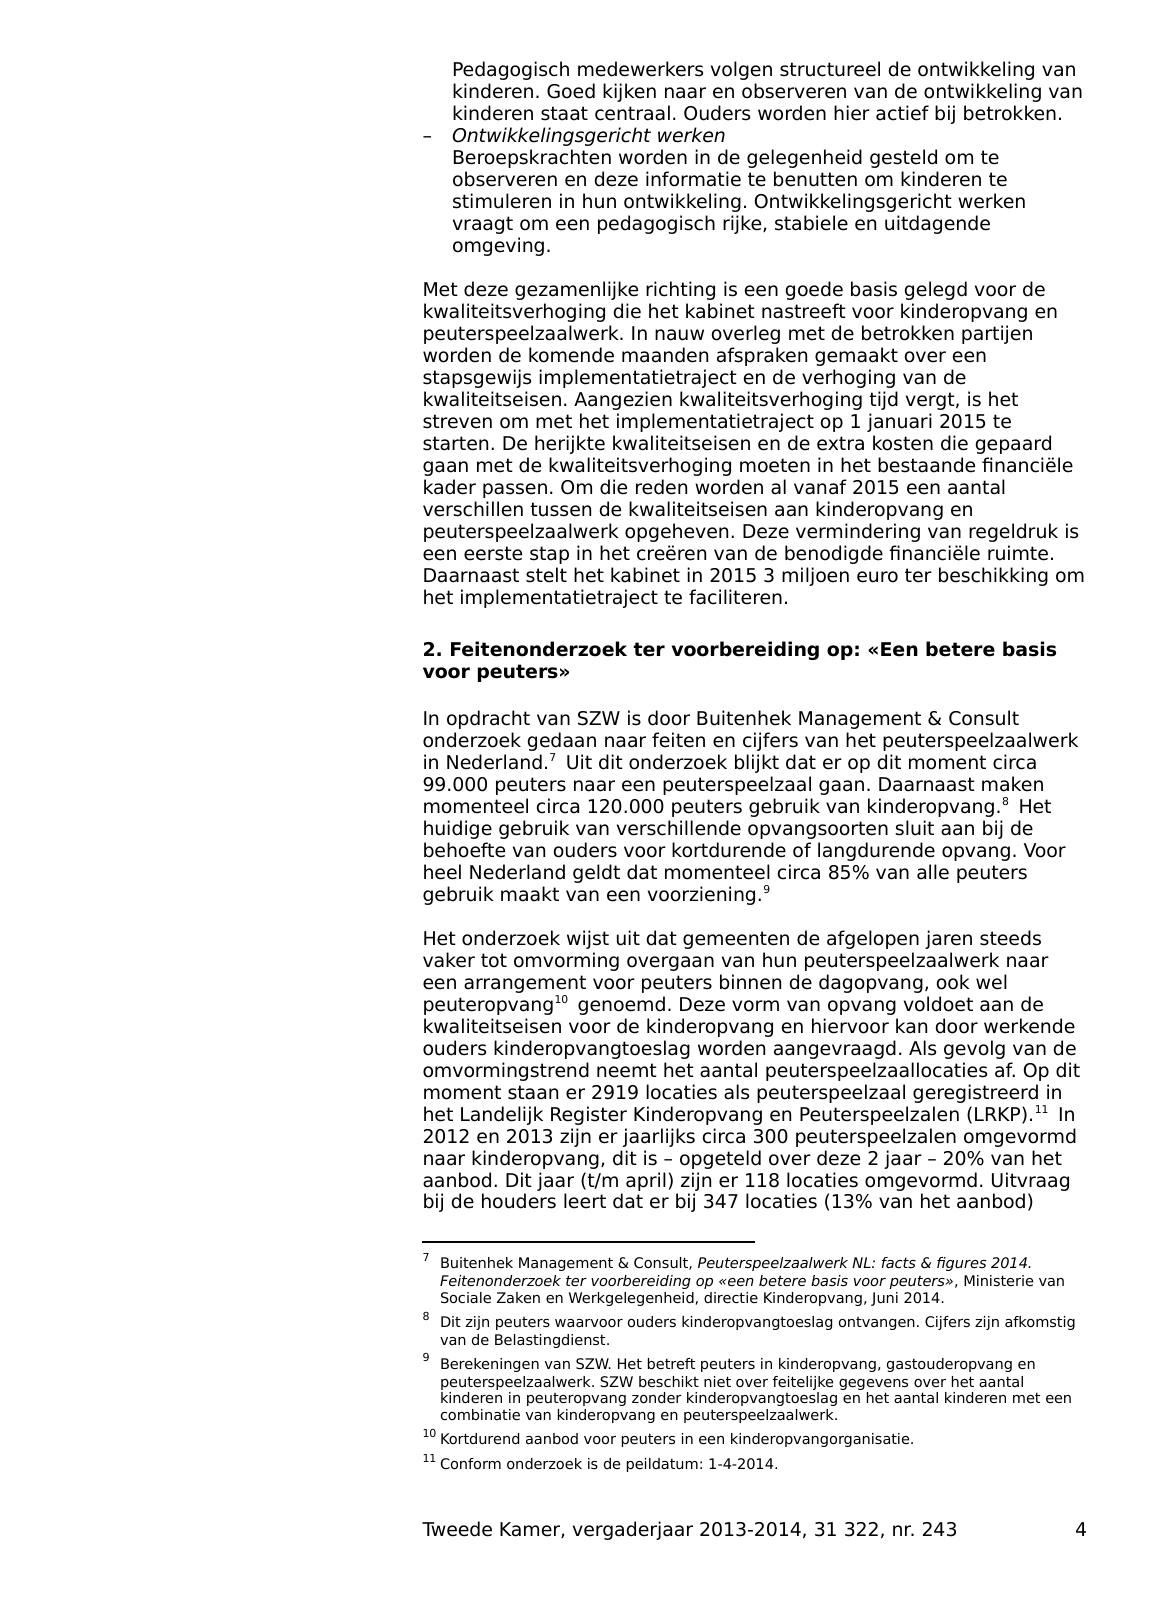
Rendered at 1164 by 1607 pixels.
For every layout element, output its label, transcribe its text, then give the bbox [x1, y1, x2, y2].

text – Ontwikkelingsgericht werken [422, 125, 1087, 147]
text Beroepskrachten worden in de gelegenheid gesteld om te observeren en deze informatie te benutten om kinderen te stimuleren in hun ontwikkeling. Ontwikkelingsgericht werken vraagt om een pedagogisch rijke, stabiele en uitdagende omgeving. [452, 147, 1087, 257]
text In opdracht van SZW is door Buitenhek Management & Consult onderzoek gedaan naar feiten en cijfers van het peuterspeelzaalwerk in Nederland. Uit dit onderzoek blijkt dat er op dit moment circa 99.000 peuters naar een peuterspeelzaal gaan. Daarnaast maken momenteel circa 120.000 peuters gebruik van kinderopvang. Het huidige gebruik van verschillende opvangsoorten sluit aan bij de behoefte van ouders voor kortdurende of langdurende opvang. Voor heel Nederland geldt dat momenteel circa 85% van alle peuters gebruik maakt van een voorziening. [422, 708, 1087, 906]
text Pedagogisch medewerkers volgen structureel de ontwikkeling van kinderen. Goed kijken naar en observeren van de ontwikkeling van kinderen staat centraal. Ouders worden hier actief bij betrokken. [452, 59, 1087, 125]
text Buitenhek Management & Consult, Peuterspeelzaalwerk NL: facts & figures 2014. Feitenonderzoek ter voorbereiding op «een betere basis voor peuters», Ministerie van Sociale Zaken en Werkgelegenheid, directie Kinderopvang, Juni 2014. [422, 1251, 1087, 1307]
subtitle 2. Feitenonderzoek ter voorbereiding op: «Een betere basis voor peuters» [422, 639, 1087, 683]
text Conform onderzoek is de peildatum: 1-4-2014. [422, 1452, 1087, 1474]
text Het onderzoek wijst uit dat gemeenten de afgelopen jaren steeds vaker tot omvorming overgaan van hun peuterspeelzaalwerk naar een arrangement voor peuters binnen de dagopvang, ook wel peuteropvang genoemd. Deze vorm van opvang voldoet aan de kwaliteitseisen voor de kinderopvang en hiervoor kan door werkende ouders kinderopvangtoeslag worden aangevraagd. Als gevolg van de omvormingstrend neemt het aantal peuterspeelzaallocaties af. Op dit moment staan er 2919 locaties als peuterspeelzaal geregistreerd in het Landelijk Register Kinderopvang en Peuterspeelzalen (LRKP). In 2012 en 2013 zijn er jaarlijks circa 300 peuterspeelzalen omgevormd naar kinderopvang, dit is – opgeteld over deze 2 jaar – 20% van het aanbod. Dit jaar (t/m april) zijn er 118 locaties omgevormd. Uitvraag bij de houders leert dat er bij 347 locaties (13% van het aanbod) [422, 928, 1087, 1213]
text Berekeningen van SZW. Het betreft peuters in kinderopvang, gastouderopvang en peuterspeelzaalwerk. SZW beschikt niet over feitelijke gegevens over het aantal kinderen in peuteropvang zonder kinderopvangtoeslag en het aantal kinderen met een combinatie van kinderopvang en peuterspeelzaalwerk. [422, 1352, 1087, 1424]
text Met deze gezamenlijke richting is een goede basis gelegd voor de kwaliteitsverhoging die het kabinet nastreeft voor kinderopvang en peuterspeelzaalwerk. In nauw overleg met de betrokken partijen worden de komende maanden afspraken gemaakt over een stapsgewijs implementatietraject en de verhoging van de kwaliteitseisen. Aangezien kwaliteitsverhoging tijd vergt, is het streven om met het implementatietraject op 1 januari 2015 te starten. De herijkte kwaliteitseisen en de extra kosten die gepaard gaan met de kwaliteitsverhoging moeten in het bestaande financiële kader passen. Om die reden worden al vanaf 2015 een aantal verschillen tussen de kwaliteitseisen aan kinderopvang en peuterspeelzaalwerk opgeheven. Deze vermindering van regeldruk is een eerste stap in het creëren van de benodigde financiële ruimte. Daarnaast stelt het kabinet in 2015 3 miljoen euro ter beschikking om het implementatietraject te faciliteren. [422, 279, 1087, 609]
text Kortdurend aanbod voor peuters in een kinderopvangorganisatie. [422, 1427, 1087, 1449]
text Dit zijn peuters waarvoor ouders kinderopvangtoeslag ontvangen. Cijfers zijn afkomstig van de Belastingdienst. [422, 1310, 1087, 1349]
